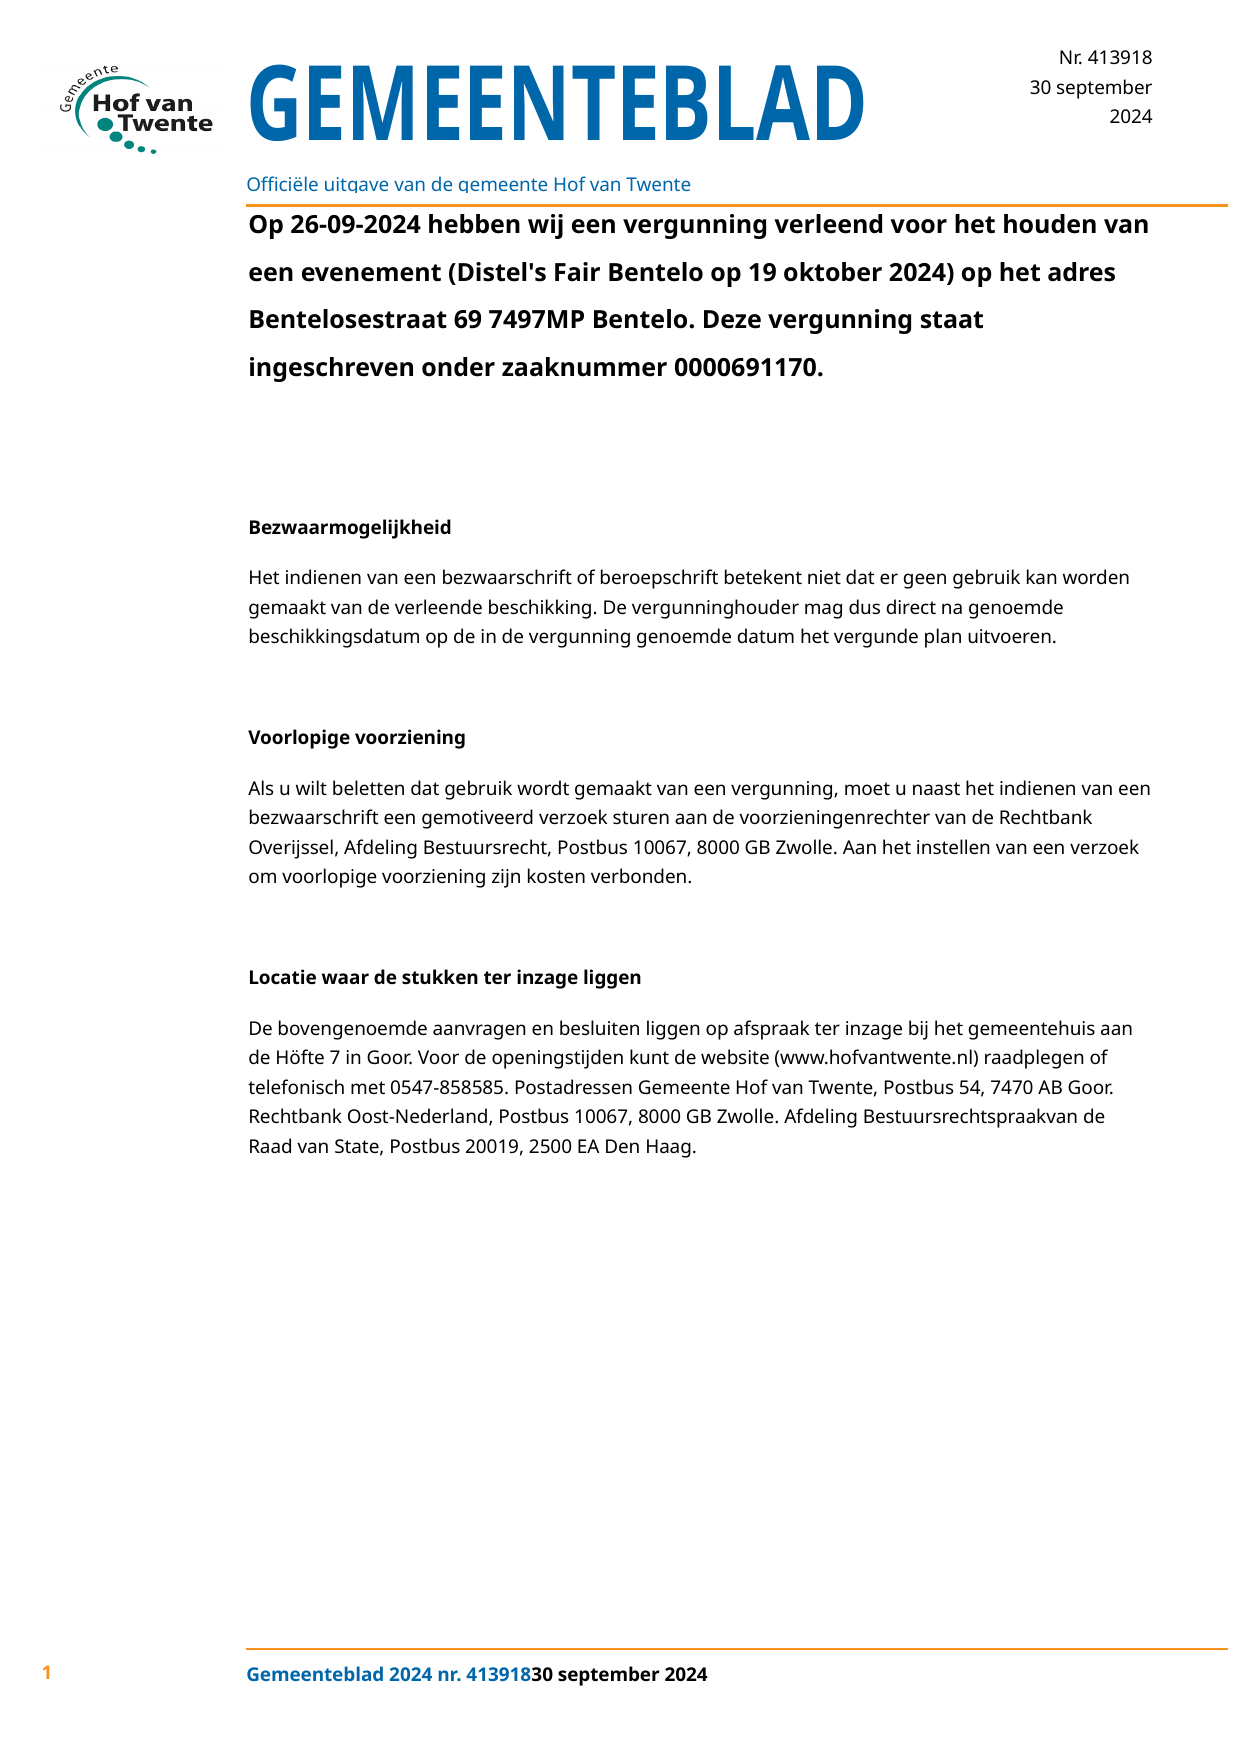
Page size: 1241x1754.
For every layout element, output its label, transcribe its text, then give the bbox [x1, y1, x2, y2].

text Het indienen van een bezwaarschrift of beroepschrift betekent niet dat er geen gebruik kan worden gemaakt van de verleende beschikking. De vergunninghouder mag dus direct na genoemde beschikkingsdatum op de in de vergunning genoemde datum het vergunde plan uitvoeren. [248, 564, 1152, 649]
text Locatie waar de stukken ter inzage liggen [248, 964, 1152, 990]
text Voorlopige voorziening [248, 724, 1152, 750]
picture [41, 47, 231, 172]
text Op 26-09-2024 hebben wij een vergunning verleend voor het houden van een evenement (Distel's Fair Bentelo op 19 oktober 2024) op het adres Bentelosestraat 69 7497MP Bentelo. Deze vergunning staat ingeschreven onder zaaknummer 0000691170. [248, 207, 1152, 384]
text Als u wilt beletten dat gebruik wordt gemaakt van een vergunning, moet u naast het indienen van een bezwaarschrift een gemotiveerd verzoek sturen aan de voorzieningenrechter van de Rechtbank Overijssel, Afdeling Bestuursrecht, Postbus 10067, 8000 GB Zwolle. Aan het instellen van een verzoek om voorlopige voorziening zijn kosten verbonden. [248, 775, 1152, 889]
text Bezwaarmogelijkheid [248, 514, 1152, 540]
text De bovengenoemde aanvragen en besluiten liggen op afspraak ter inzage bij het gemeentehuis aan de Höfte 7 in Goor. Voor de openingstijden kunt de website (www.hofvantwente.nl) raadplegen of telefonisch met 0547-858585. Postadressen Gemeente Hof van Twente, Postbus 54, 7470 AB Goor. Rechtbank Oost-Nederland, Postbus 10067, 8000 GB Zwolle. Afdeling Bestuursrechtspraakvan de Raad van State, Postbus 20019, 2500 EA Den Haag. [248, 1015, 1152, 1159]
